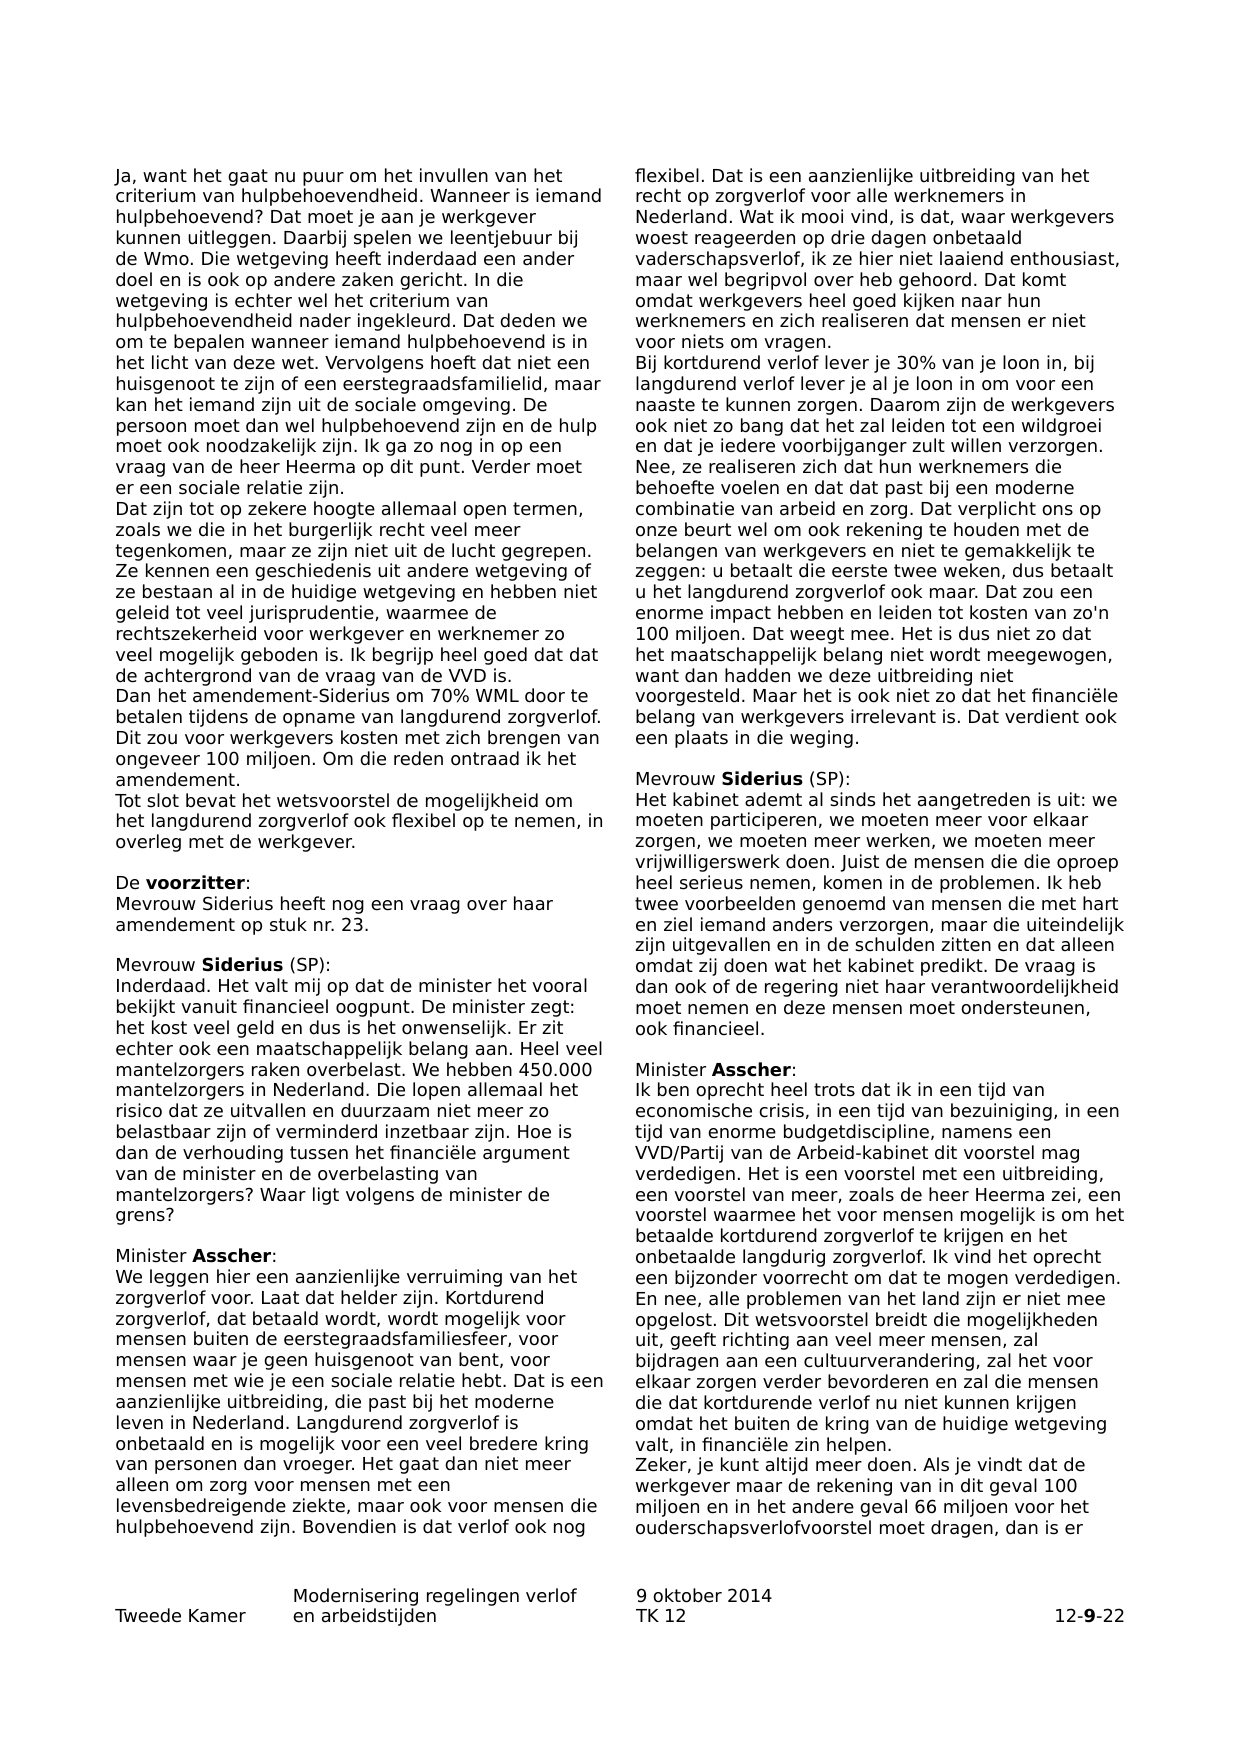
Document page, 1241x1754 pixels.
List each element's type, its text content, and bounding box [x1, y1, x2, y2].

text Dan het amendement-Siderius om 70% WML door te betalen tijdens de opname van langdurend zorgverlof. Dit zou voor werkgevers kosten met zich brengen van ongeveer 100 miljoen. Om die reden ontraad ik het amendement. [115, 686, 605, 790]
text Ik ben oprecht heel trots dat ik in een tijd van economische crisis, in een tijd van bezuiniging, in een tijd van enorme budgetdiscipline, namens een VVD/Partij van de Arbeid-kabinet dit voorstel mag verdedigen. Het is een voorstel met een uitbreiding, een voorstel van meer, zoals de heer Heerma zei, een voorstel waarmee het voor mensen mogelijk is om het betaalde kortdurend zorgverlof te krijgen en het onbetaalde langdurig zorgverlof. Ik vind het oprecht een bijzonder voorrecht om dat te mogen verdedigen. En nee, alle problemen van het land zijn er niet mee opgelost. Dit wetsvoorstel breidt die mogelijkheden uit, geeft richting aan veel meer mensen, zal bijdragen aan een cultuurverandering, zal het voor elkaar zorgen verder bevorderen en zal die mensen die dat kortdurende verlof nu niet kunnen krijgen omdat het buiten de kring van de huidige wetgeving valt, in financiële zin helpen. [635, 1080, 1125, 1455]
text Ja, want het gaat nu puur om het invullen van het criterium van hulpbehoevendheid. Wanneer is iemand hulpbehoevend? Dat moet je aan je werkgever kunnen uitleggen. Daarbij spelen we leentjebuur bij de Wmo. Die wetgeving heeft inderdaad een ander doel en is ook op andere zaken gericht. In die wetgeving is echter wel het criterium van hulpbehoevendheid nader ingekleurd. Dat deden we om te bepalen wanneer iemand hulpbehoevend is in het licht van deze wet. Vervolgens hoeft dat niet een huisgenoot te zijn of een eerstegraadsfamilielid, maar kan het iemand zijn uit de sociale omgeving. De persoon moet dan wel hulpbehoevend zijn en de hulp moet ook noodzakelijk zijn. Ik ga zo nog in op een vraag van de heer Heerma op dit punt. Verder moet er een sociale relatie zijn. [115, 165, 605, 499]
text Minister Asscher: [115, 1246, 605, 1267]
text We leggen hier een aanzienlijke verruiming van het zorgverlof voor. Laat dat helder zijn. Kortdurend zorgverlof, dat betaald wordt, wordt mogelijk voor mensen buiten de eerstegraadsfamiliesfeer, voor mensen waar je geen huisgenoot van bent, voor mensen met wie je een sociale relatie hebt. Dat is een aanzienlijke uitbreiding, die past bij het moderne leven in Nederland. Langdurend zorgverlof is onbetaald en is mogelijk voor een veel bredere kring van personen dan vroeger. Het gaat dan niet meer alleen om zorg voor mensen met een levensbedreigende ziekte, maar ook voor mensen die hulpbehoevend zijn. Bovendien is dat verlof ook nog [115, 1267, 605, 1537]
text De voorzitter: [115, 873, 605, 893]
text Mevrouw Siderius (SP): [635, 769, 1125, 789]
text Inderdaad. Het valt mij op dat de minister het vooral bekijkt vanuit financieel oogpunt. De minister zegt: het kost veel geld en dus is het onwenselijk. Er zit echter ook een maatschappelijk belang aan. Heel veel mantelzorgers raken overbelast. We hebben 450.000 mantelzorgers in Nederland. Die lopen allemaal het risico dat ze uitvallen en duurzaam niet meer zo belastbaar zijn of verminderd inzetbaar zijn. Hoe is dan de verhouding tussen het financiële argument van de minister en de overbelasting van mantelzorgers? Waar ligt volgens de minister de grens? [115, 976, 605, 1226]
text Zeker, je kunt altijd meer doen. Als je vindt dat de werkgever maar de rekening van in dit geval 100 miljoen en in het andere geval 66 miljoen voor het ouderschapsverlofvoorstel moet dragen, dan is er [635, 1455, 1125, 1538]
text Minister Asscher: [635, 1059, 1125, 1080]
text Mevrouw Siderius heeft nog een vraag over haar amendement op stuk nr. 23. [115, 893, 605, 935]
text Dat zijn tot op zekere hoogte allemaal open termen, zoals we die in het burgerlijk recht veel meer tegenkomen, maar ze zijn niet uit de lucht gegrepen. Ze kennen een geschiedenis uit andere wetgeving of ze bestaan al in de huidige wetgeving en hebben niet geleid tot veel jurisprudentie, waarmee de rechtszekerheid voor werkgever en werknemer zo veel mogelijk geboden is. Ik begrijp heel goed dat dat de achtergrond van de vraag van de VVD is. [115, 499, 605, 686]
text Het kabinet ademt al sinds het aangetreden is uit: we moeten participeren, we moeten meer voor elkaar zorgen, we moeten meer werken, we moeten meer vrijwilligerswerk doen. Juist de mensen die die oproep heel serieus nemen, komen in de problemen. Ik heb twee voorbeelden genoemd van mensen die met hart en ziel iemand anders verzorgen, maar die uiteindelijk zijn uitgevallen en in de schulden zitten en dat alleen omdat zij doen wat het kabinet predikt. De vraag is dan ook of de regering niet haar verantwoordelijkheid moet nemen en deze mensen moet ondersteunen, ook financieel. [635, 789, 1125, 1039]
text Mevrouw Siderius (SP): [115, 955, 605, 976]
text flexibel. Dat is een aanzienlijke uitbreiding van het recht op zorgverlof voor alle werknemers in Nederland. Wat ik mooi vind, is dat, waar werkgevers woest reageerden op drie dagen onbetaald vaderschapsverlof, ik ze hier niet laaiend enthousiast, maar wel begripvol over heb gehoord. Dat komt omdat werkgevers heel goed kijken naar hun werknemers en zich realiseren dat mensen er niet voor niets om vragen. [635, 165, 1125, 353]
text Bij kortdurend verlof lever je 30% van je loon in, bij langdurend verlof lever je al je loon in om voor een naaste te kunnen zorgen. Daarom zijn de werkgevers ook niet zo bang dat het zal leiden tot een wildgroei en dat je iedere voorbijganger zult willen verzorgen. Nee, ze realiseren zich dat hun werknemers die behoefte voelen en dat dat past bij een moderne combinatie van arbeid en zorg. Dat verplicht ons op onze beurt wel om ook rekening te houden met de belangen van werkgevers en niet te gemakkelijk te zeggen: u betaalt die eerste twee weken, dus betaalt u het langdurend zorgverlof ook maar. Dat zou een enorme impact hebben en leiden tot kosten van zo'n 100 miljoen. Dat weegt mee. Het is dus niet zo dat het maatschappelijk belang niet wordt meegewogen, want dan hadden we deze uitbreiding niet voorgesteld. Maar het is ook niet zo dat het financiële belang van werkgevers irrelevant is. Dat verdient ook een plaats in die weging. [635, 353, 1125, 749]
text Tot slot bevat het wetsvoorstel de mogelijkheid om het langdurend zorgverlof ook flexibel op te nemen, in overleg met de werkgever. [115, 790, 605, 853]
